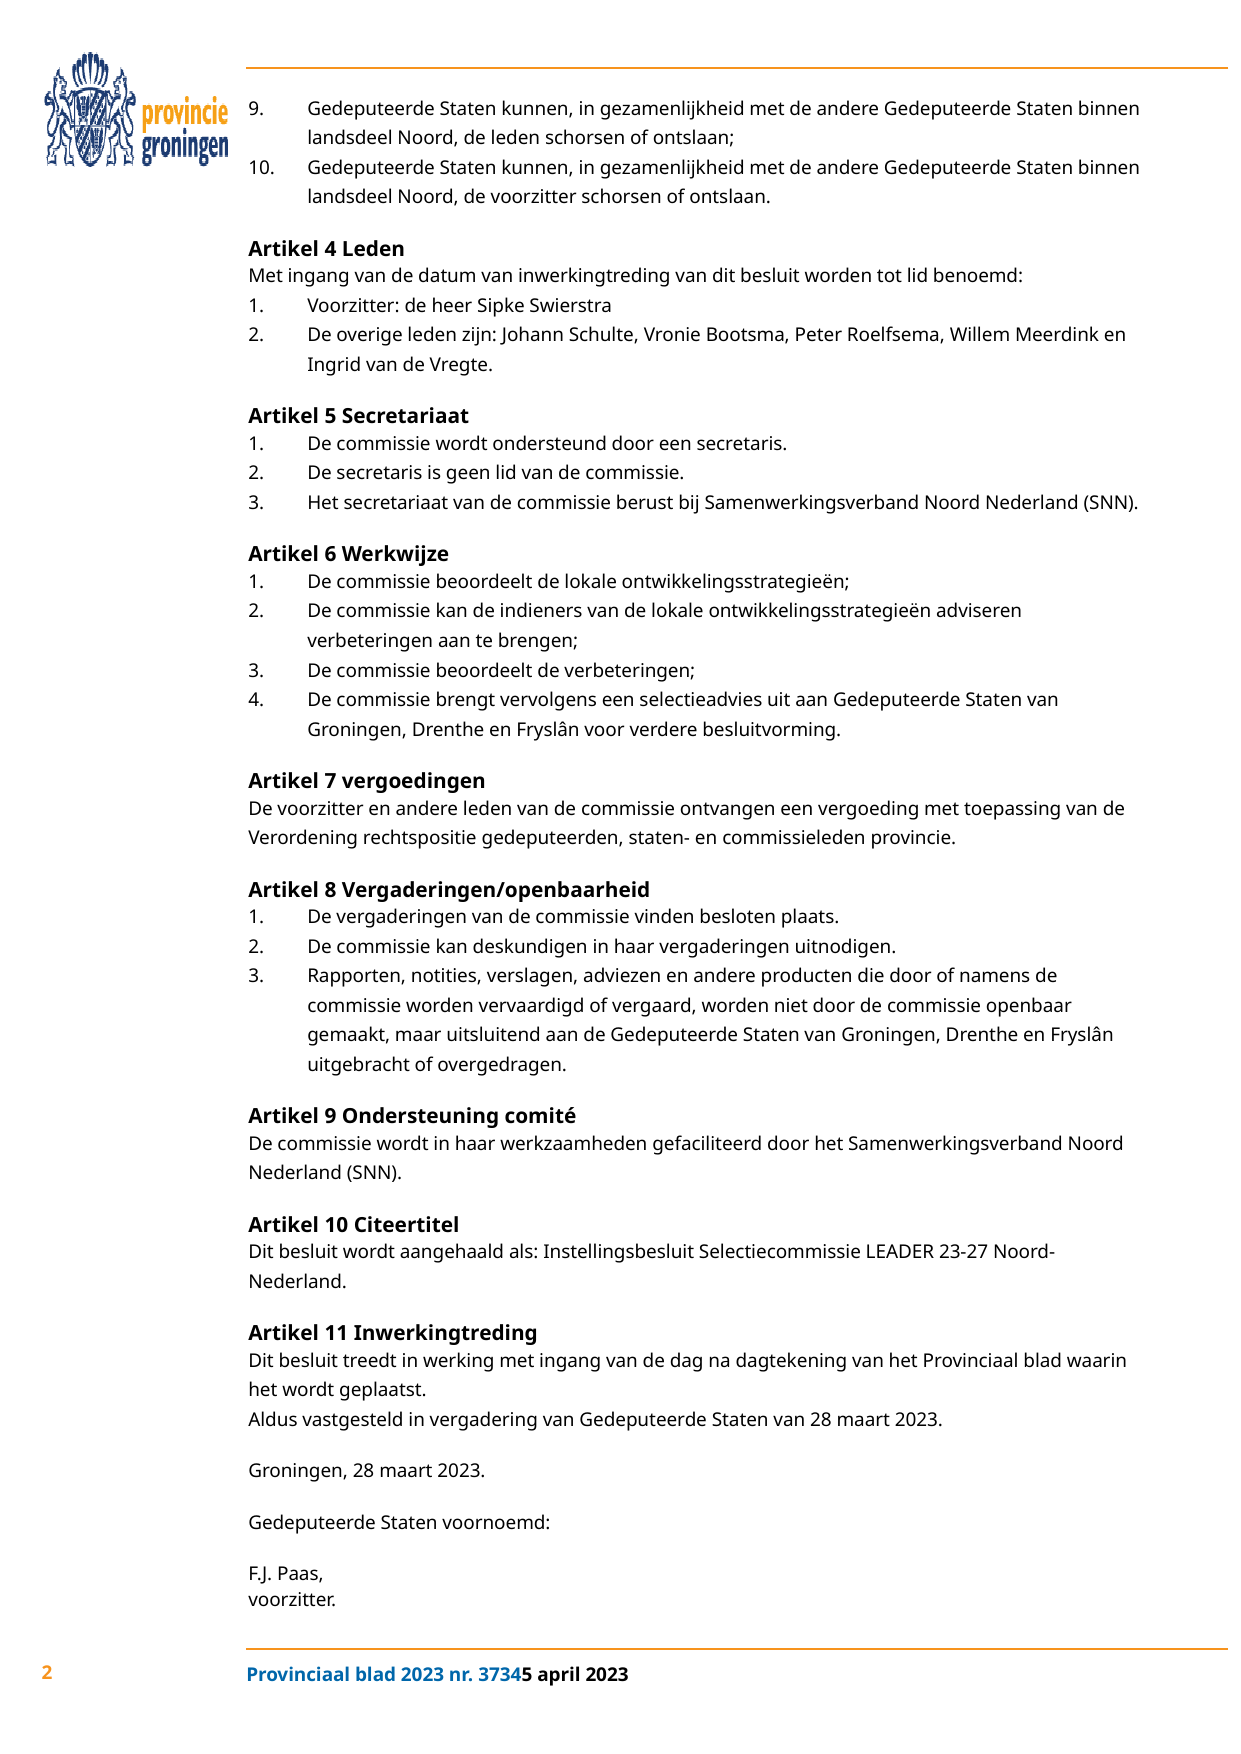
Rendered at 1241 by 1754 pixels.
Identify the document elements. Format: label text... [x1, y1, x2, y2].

text Artikel 5 Secretariaat [248, 402, 1152, 430]
list De commissie brengt vervolgens een selectieadvies uit aan Gedeputeerde Staten van Groningen, Drenthe en Fryslân voor verdere besluitvorming. [248, 686, 1152, 742]
text Artikel 7 vergoedingen [248, 766, 1152, 795]
list De commissie beoordeelt de lokale ontwikkelingsstrategieën; [248, 568, 1152, 594]
text Artikel 10 Citeertitel [248, 1210, 1152, 1238]
text De voorzitter en andere leden van de commissie ontvangen een vergoeding met toepassing van de Verordening rechtspositie gedeputeerden, staten- en commissieleden provincie. [248, 795, 1152, 850]
text Artikel 11 Inwerkingtreding [248, 1318, 1152, 1347]
text Dit besluit wordt aangehaald als: Instellingsbesluit Selectiecommissie LEADER 23-27 Noord-Nederland. [248, 1238, 1152, 1294]
list Rapporten, notities, verslagen, adviezen en andere producten die door of namens de commissie worden vervaardigd of vergaard, worden niet door de commissie openbaar gemaakt, maar uitsluitend aan de Gedeputeerde Staten van Groningen, Drenthe en Fryslân uitgebracht of overgedragen. [248, 962, 1152, 1077]
text Groningen, 28 maart 2023. [248, 1457, 1152, 1483]
text voorzitter. [248, 1586, 1152, 1612]
list De commissie beoordeelt de verbeteringen; [248, 657, 1152, 682]
list Voorzitter: de heer Sipke Swierstra [248, 292, 1152, 318]
text Dit besluit treedt in werking met ingang van de dag na dagtekening van het Provinciaal blad waarin het wordt geplaatst. [248, 1347, 1152, 1402]
list Het secretariaat van de commissie berust bij Samenwerkingsverband Noord Nederland (SNN). [248, 489, 1152, 515]
list De commissie wordt ondersteund door een secretaris. [248, 430, 1152, 456]
text De commissie wordt in haar werkzaamheden gefaciliteerd door het Samenwerkingsverband Noord Nederland (SNN). [248, 1130, 1152, 1185]
text F.J. Paas, [248, 1560, 1152, 1586]
list De overige leden zijn: Johann Schulte, Vronie Bootsma, Peter Roelfsema, Willem Meerdink en Ingrid van de Vregte. [248, 322, 1152, 377]
list De commissie kan de indieners van de lokale ontwikkelingsstrategieën adviseren verbeteringen aan te brengen; [248, 598, 1152, 653]
text Artikel 6 Werkwijze [248, 539, 1152, 568]
list Gedeputeerde Staten kunnen, in gezamenlijkheid met de andere Gedeputeerde Staten binnen landsdeel Noord, de leden schorsen of ontslaan; [248, 95, 1152, 150]
text Artikel 8 Vergaderingen/openbaarheid [248, 875, 1152, 903]
list De secretaris is geen lid van de commissie. [248, 459, 1152, 485]
text Aldus vastgesteld in vergadering van Gedeputeerde Staten van 28 maart 2023. [248, 1406, 1152, 1432]
picture [41, 47, 231, 172]
list De vergaderingen van de commissie vinden besloten plaats. [248, 903, 1152, 929]
text Artikel 9 Ondersteuning comité [248, 1102, 1152, 1130]
text Met ingang van de datum van inwerkingtreding van dit besluit worden tot lid benoemd: [248, 262, 1152, 288]
list Gedeputeerde Staten kunnen, in gezamenlijkheid met de andere Gedeputeerde Staten binnen landsdeel Noord, de voorzitter schorsen of ontslaan. [248, 154, 1152, 209]
text Gedeputeerde Staten voornoemd: [248, 1509, 1152, 1535]
list De commissie kan deskundigen in haar vergaderingen uitnodigen. [248, 933, 1152, 958]
text Artikel 4 Leden [248, 234, 1152, 262]
